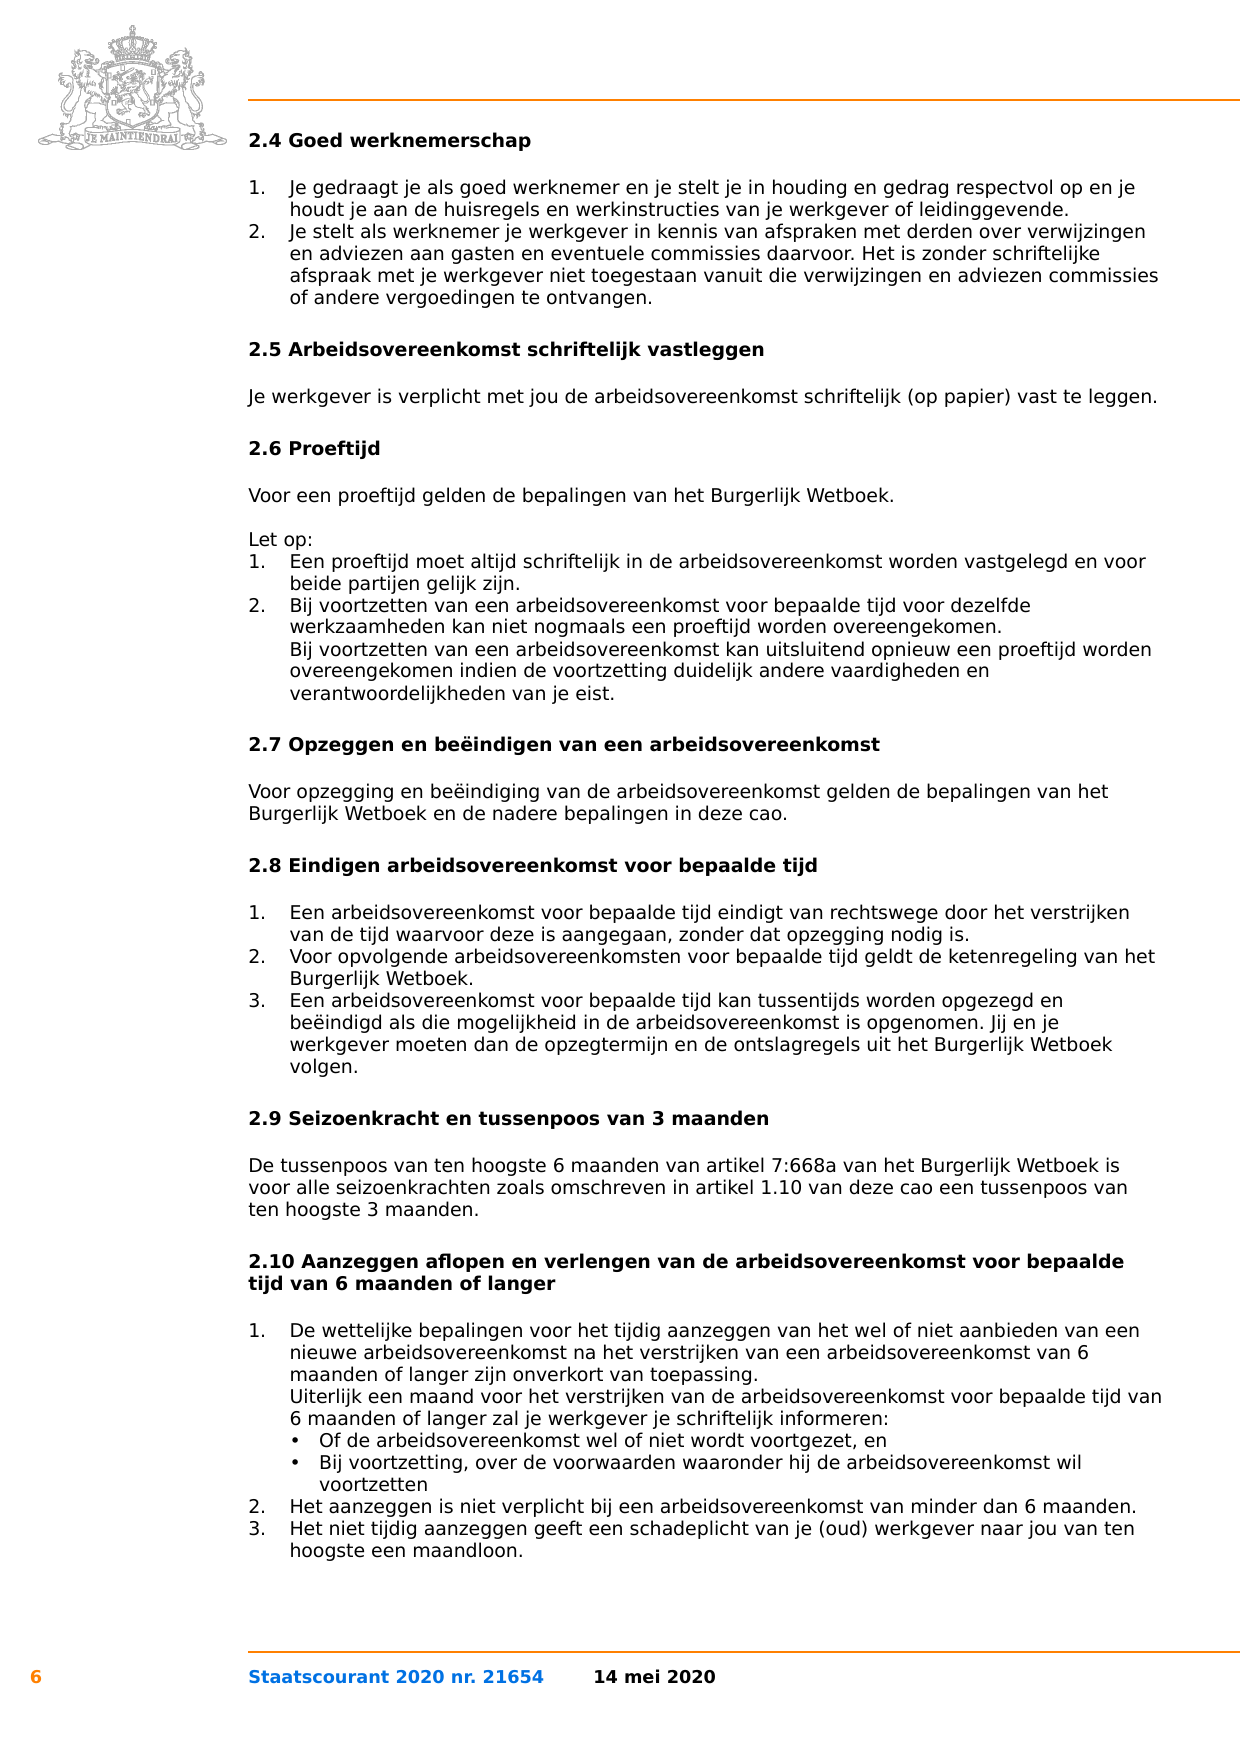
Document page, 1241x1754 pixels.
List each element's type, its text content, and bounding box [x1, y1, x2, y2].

text Voor opzegging en beëindiging van de arbeidsovereenkomst gelden de bepalingen van het Burgerlijk Wetboek en de nadere bepalingen in deze cao. [248, 781, 1163, 825]
text De tussenpoos van ten hoogste 6 maanden van artikel 7:668a van het Burgerlijk Wetboek is voor alle seizoenkrachten zoals omschreven in artikel 1.10 van deze cao een tussenpoos van ten hoogste 3 maanden. [248, 1155, 1163, 1221]
subtitle 2.4 Goed werknemerschap [248, 130, 1163, 152]
text • Bij voortzetting, over de voorwaarden waaronder hij de arbeidsovereenkomst wil voortzetten [289, 1452, 1163, 1496]
subtitle 2.6 Proeftijd [248, 438, 1163, 460]
text Let op: [248, 528, 1163, 551]
subtitle 2.8 Eindigen arbeidsovereenkomst voor bepaalde tijd [248, 855, 1163, 877]
text Uiterlijk een maand voor het verstrijken van de arbeidsovereenkomst voor bepaalde tijd van 6 maanden of langer zal je werkgever je schriftelijk informeren: [289, 1386, 1163, 1430]
text 2. Je stelt als werknemer je werkgever in kennis van afspraken met derden over verwijzingen en adviezen aan gasten en eventuele commissies daarvoor. Het is zonder schriftelijke afspraak met je werkgever niet toegestaan vanuit die verwijzingen en adviezen commissies of andere vergoedingen te ontvangen. [248, 221, 1163, 309]
text 3. Het niet tijdig aanzeggen geeft een schadeplicht van je (oud) werkgever naar jou van ten hoogste een maandloon. [248, 1518, 1163, 1562]
subtitle 2.7 Opzeggen en beëindigen van een arbeidsovereenkomst [248, 734, 1163, 756]
text 2. Bij voortzetten van een arbeidsovereenkomst voor bepaalde tijd voor dezelfde werkzaamheden kan niet nogmaals een proeftijd worden overeengekomen. [248, 594, 1163, 638]
subtitle 2.10 Aanzeggen aflopen en verlengen van de arbeidsovereenkomst voor bepaalde tijd van 6 maanden of langer [248, 1251, 1163, 1295]
text 1. Een proeftijd moet altijd schriftelijk in de arbeidsovereenkomst worden vastgelegd en voor beide partijen gelijk zijn. [248, 551, 1163, 594]
text Voor een proeftijd gelden de bepalingen van het Burgerlijk Wetboek. [248, 485, 1163, 507]
subtitle 2.5 Arbeidsovereenkomst schriftelijk vastleggen [248, 339, 1163, 361]
picture [38, 25, 227, 150]
text 1. Je gedraagt je als goed werknemer en je stelt je in houding en gedrag respectvol op en je houdt je aan de huisregels en werkinstructies van je werkgever of leidinggevende. [248, 177, 1163, 221]
text Bij voortzetten van een arbeidsovereenkomst kan uitsluitend opnieuw een proeftijd worden overeengekomen indien de voortzetting duidelijk andere vaardigheden en verantwoordelijkheden van je eist. [289, 638, 1163, 704]
text 1. Een arbeidsovereenkomst voor bepaalde tijd eindigt van rechtswege door het verstrijken van de tijd waarvoor deze is aangegaan, zonder dat opzegging nodig is. [248, 902, 1163, 946]
text • Of de arbeidsovereenkomst wel of niet wordt voortgezet, en [289, 1430, 1163, 1452]
text Je werkgever is verplicht met jou de arbeidsovereenkomst schriftelijk (op papier) vast te leggen. [248, 386, 1163, 408]
text 1. De wettelijke bepalingen voor het tijdig aanzeggen van het wel of niet aanbieden van een nieuwe arbeidsovereenkomst na het verstrijken van een arbeidsovereenkomst van 6 maanden of langer zijn onverkort van toepassing. [248, 1320, 1163, 1386]
text 2. Voor opvolgende arbeidsovereenkomsten voor bepaalde tijd geldt de ketenregeling van het Burgerlijk Wetboek. [248, 946, 1163, 990]
text 3. Een arbeidsovereenkomst voor bepaalde tijd kan tussentijds worden opgezegd en beëindigd als die mogelijkheid in de arbeidsovereenkomst is opgenomen. Jij en je werkgever moeten dan de opzegtermijn en de ontslagregels uit het Burgerlijk Wetboek volgen. [248, 990, 1163, 1078]
subtitle 2.9 Seizoenkracht en tussenpoos van 3 maanden [248, 1108, 1163, 1130]
text 2. Het aanzeggen is niet verplicht bij een arbeidsovereenkomst van minder dan 6 maanden. [248, 1496, 1163, 1518]
